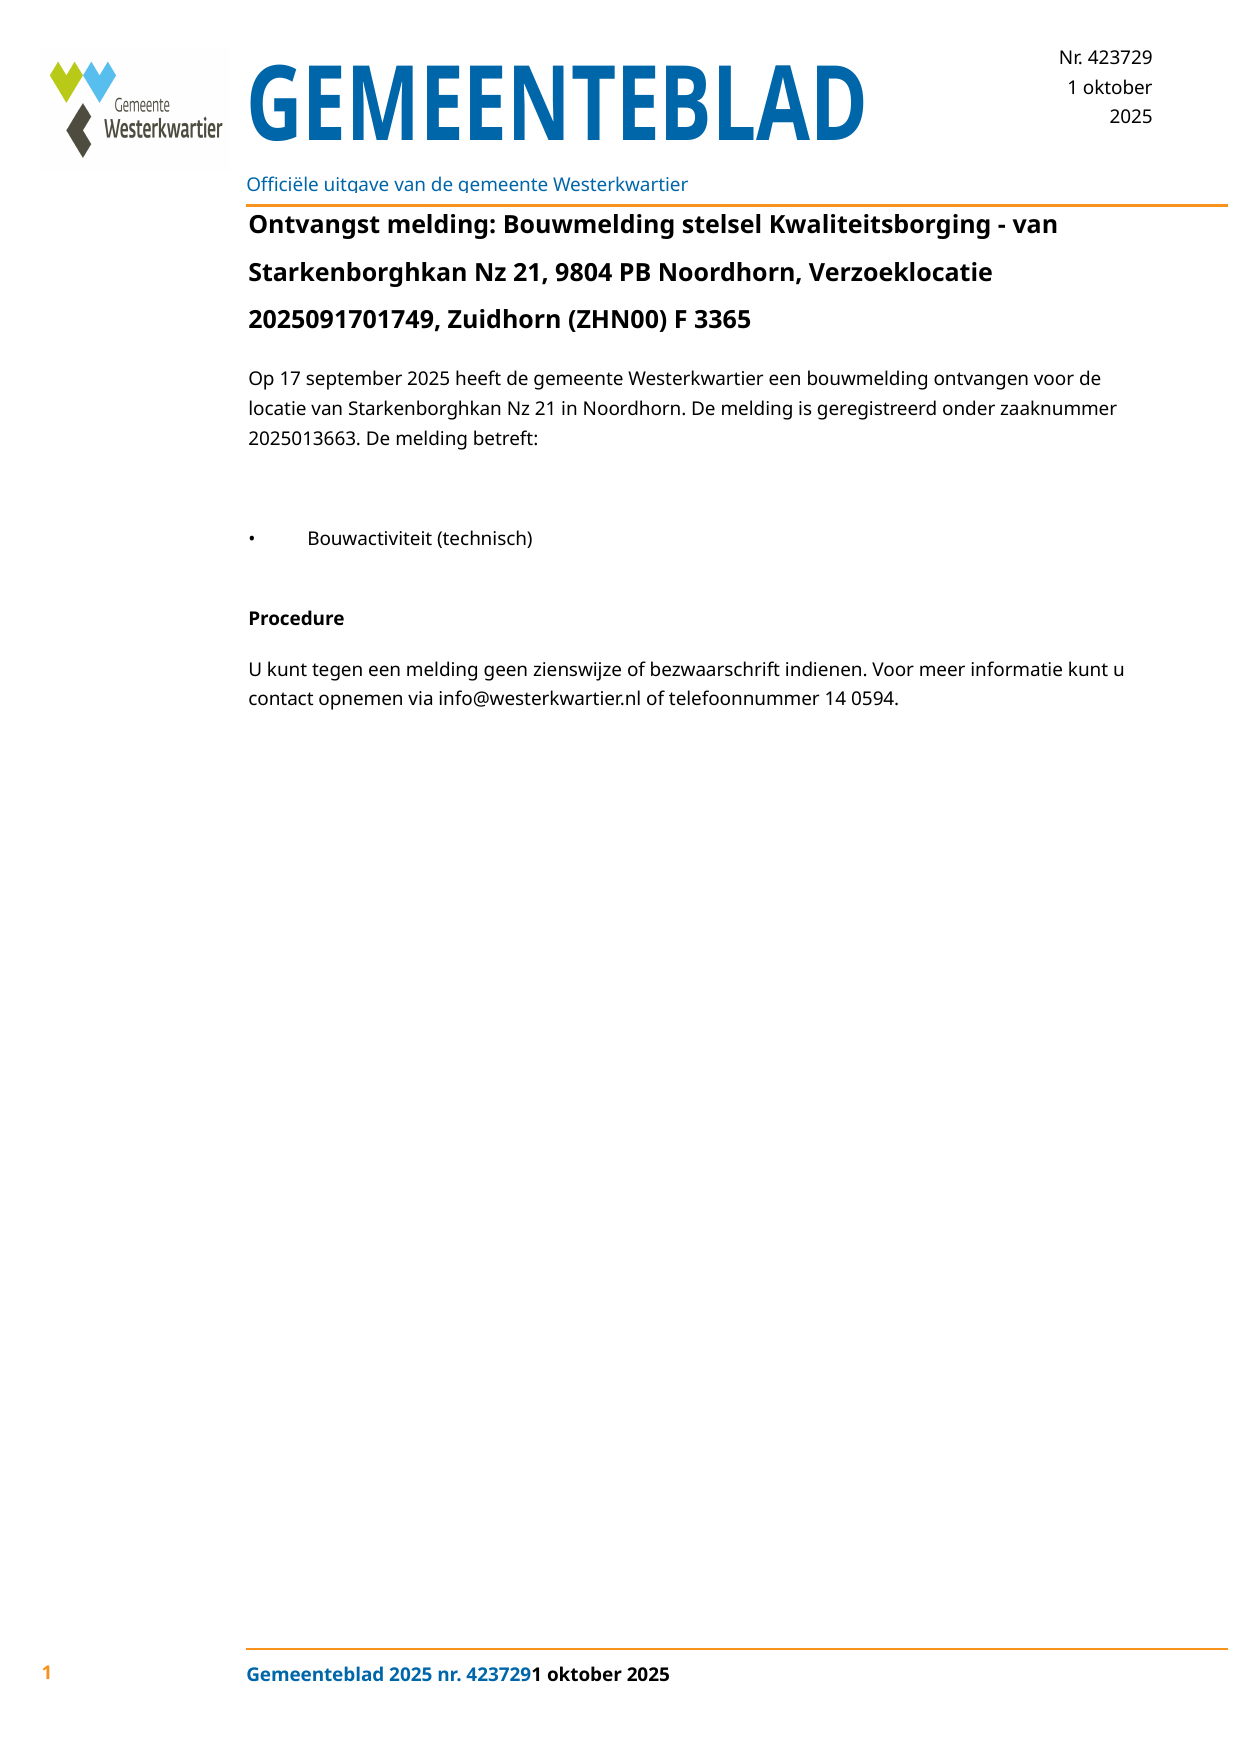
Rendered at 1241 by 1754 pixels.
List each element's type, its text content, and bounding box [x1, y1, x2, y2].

picture [41, 47, 231, 172]
text Ontvangst melding: Bouwmelding stelsel Kwaliteitsborging - van Starkenborghkan Nz 21, 9804 PB Noordhorn, Verzoeklocatie 2025091701749, Zuidhorn (ZHN00) F 3365 [248, 207, 1152, 336]
text Op 17 september 2025 heeft de gemeente Westerkwartier een bouwmelding ontvangen voor de locatie van Starkenborghkan Nz 21 in Noordhorn. De melding is geregistreerd onder zaaknummer 2025013663. De melding betreft: [248, 366, 1152, 450]
text U kunt tegen een melding geen zienswijze of bezwaarschrift indienen. Voor meer informatie kunt u contact opnemen via info@westerkwartier.nl of telefoonnummer 14 0594. [248, 656, 1152, 711]
text Procedure [248, 606, 1152, 631]
list Bouwactiviteit (technisch) [248, 526, 1152, 551]
